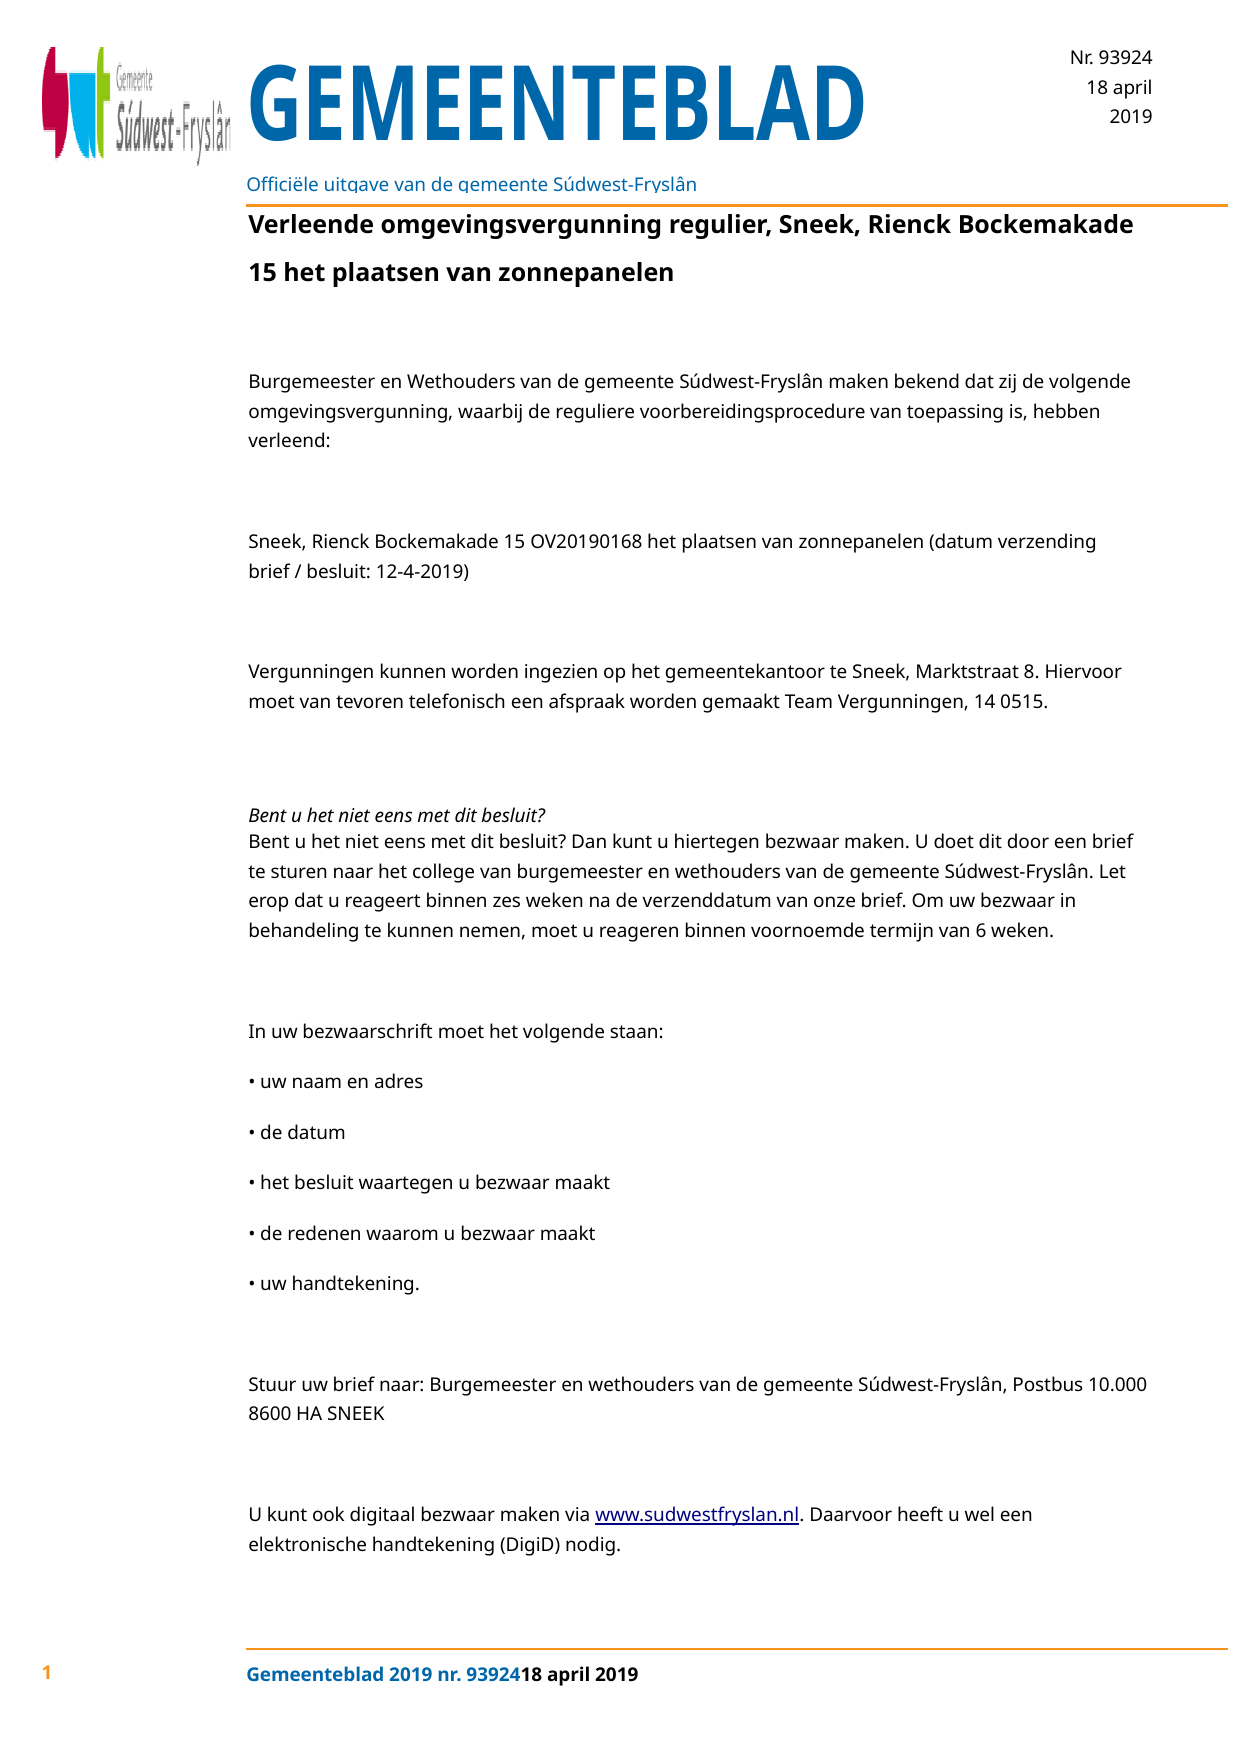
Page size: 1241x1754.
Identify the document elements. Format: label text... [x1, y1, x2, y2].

text • uw naam en adres [248, 1068, 1152, 1094]
text • de redenen waarom u bezwaar maakt [248, 1220, 1152, 1245]
text In uw bezwaarschrift moet het volgende staan: [248, 1018, 1152, 1044]
text Sneek, Rienck Bockemakade 15 OV20190168 het plaatsen van zonnepanelen (datum verzending brief / besluit: 12-4-2019) [248, 528, 1152, 584]
text U kunt ook digitaal bezwaar maken via www.sudwestfryslan.nl. Daarvoor heeft u wel een elektronische handtekening (DigiD) nodig. [248, 1501, 1152, 1557]
picture [41, 47, 231, 172]
text • de datum [248, 1119, 1152, 1144]
text Stuur uw brief naar: Burgemeester en wethouders van de gemeente Súdwest-Fryslân, Postbus 10.000 8600 HA SNEEK [248, 1371, 1152, 1426]
text Vergunningen kunnen worden ingezien op het gemeentekantoor te Sneek, Marktstraat 8. Hiervoor moet van tevoren telefonisch een afspraak worden gemaakt Team Vergunningen, 14 0515. [248, 659, 1152, 714]
text • uw handtekening. [248, 1270, 1152, 1296]
text Verleende omgevingsvergunning regulier, Sneek, Rienck Bockemakade 15 het plaatsen van zonnepanelen [248, 207, 1152, 288]
text Bent u het niet eens met dit besluit? [248, 803, 1152, 828]
text Burgemeester en Wethouders van de gemeente Súdwest-Fryslân maken bekend dat zij de volgende omgevingsvergunning, waarbij de reguliere voorbereidingsprocedure van toepassing is, hebben verleend: [248, 368, 1152, 453]
text Bent u het niet eens met dit besluit? Dan kunt u hiertegen bezwaar maken. U doet dit door een brief te sturen naar het college van burgemeester en wethouders van de gemeente Súdwest-Fryslân. Let erop dat u reageert binnen zes weken na de verzenddatum van onze brief. Om uw bezwaar in behandeling te kunnen nemen, moet u reageren binnen voornoemde termijn van 6 weken. [248, 828, 1152, 943]
text • het besluit waartegen u bezwaar maakt [248, 1169, 1152, 1195]
